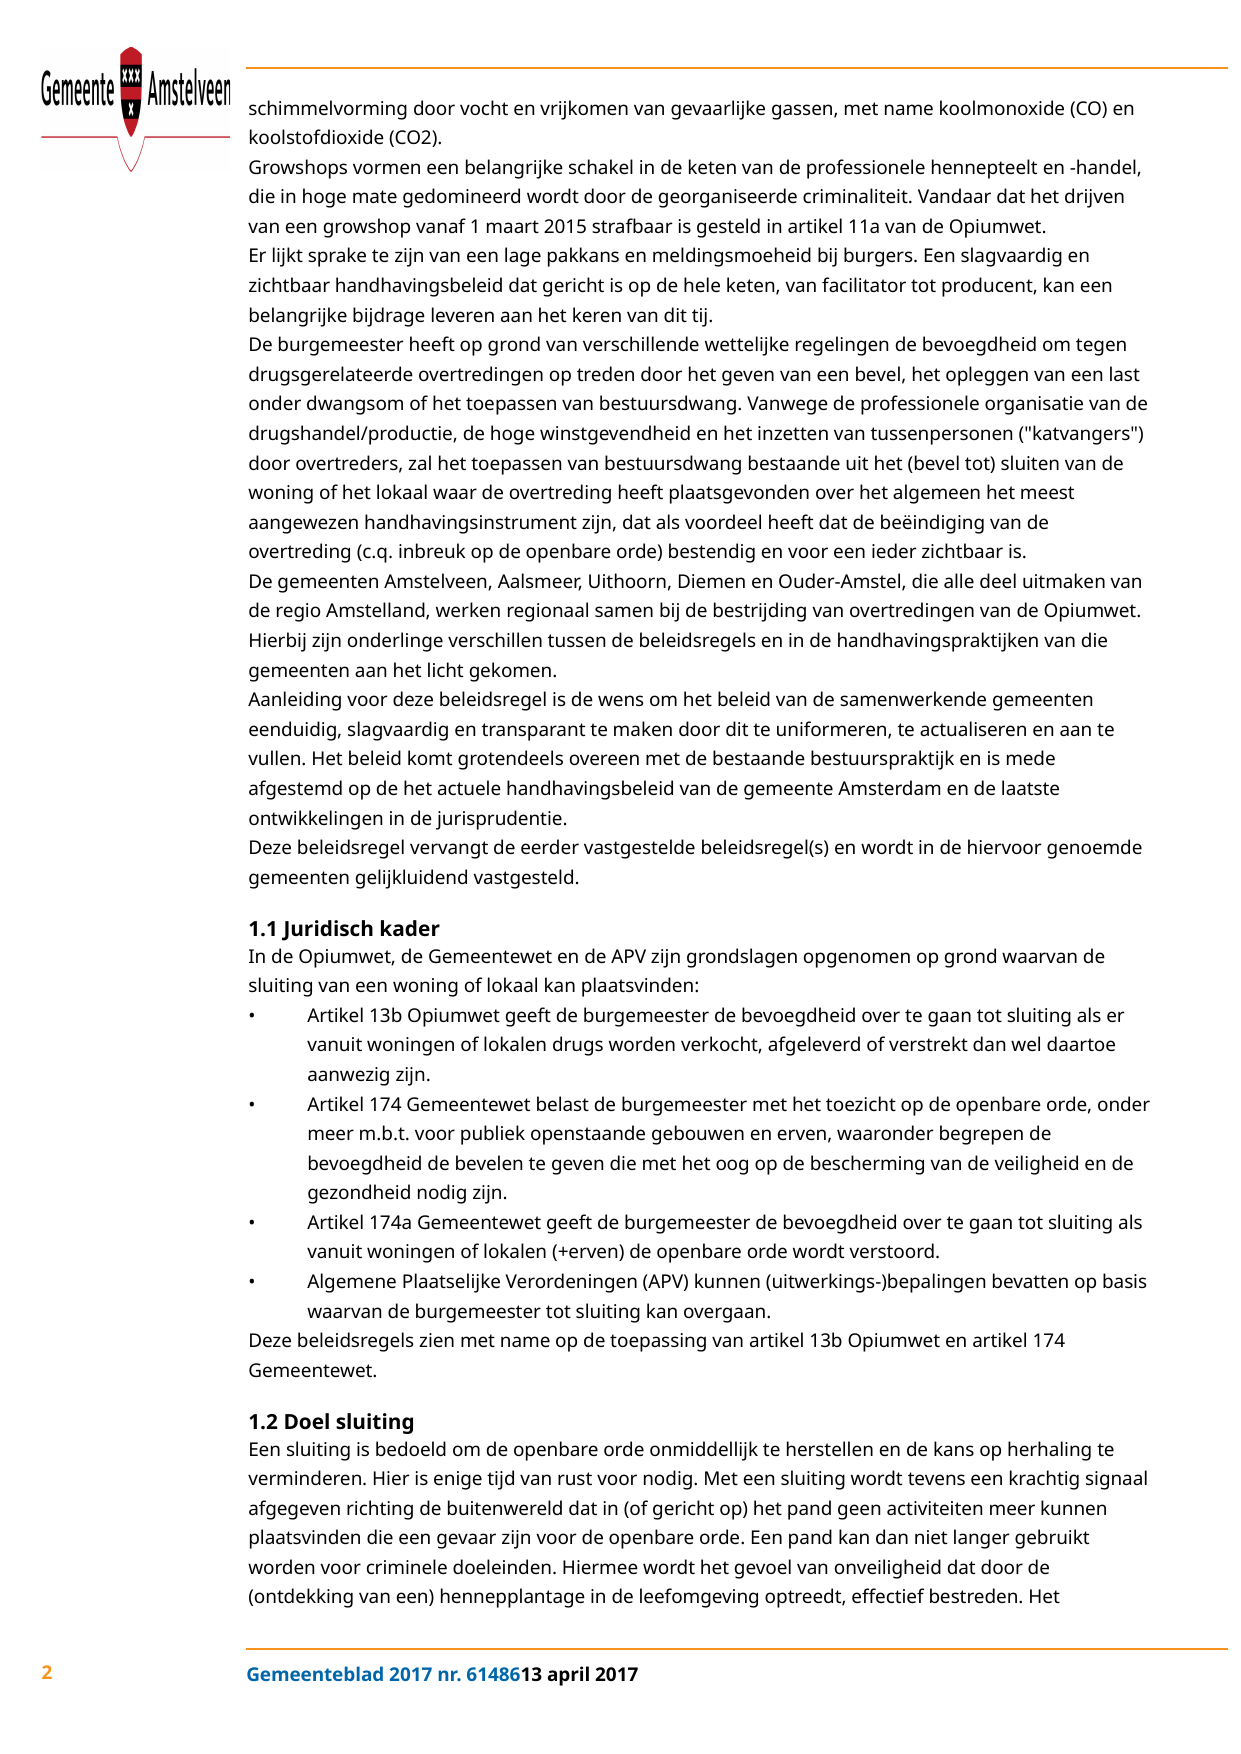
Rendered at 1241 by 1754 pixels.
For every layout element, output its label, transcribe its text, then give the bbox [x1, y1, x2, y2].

text Er lijkt sprake te zijn van een lage pakkans en meldingsmoeheid bij burgers. Een slagvaardig en zichtbaar handhavingsbeleid dat gericht is op de hele keten, van facilitator tot producent, kan een belangrijke bijdrage leveren aan het keren van dit tij. [248, 243, 1152, 328]
text Growshops vormen een belangrijke schakel in de keten van de professionele hennepteelt en -handel, die in hoge mate gedomineerd wordt door de georganiseerde criminaliteit. Vandaar dat het drijven van een growshop vanaf 1 maart 2015 strafbaar is gesteld in artikel 11a van de Opiumwet. [248, 154, 1152, 239]
picture [41, 47, 231, 172]
text Een sluiting is bedoeld om de openbare orde onmiddellijk te herstellen en de kans op herhaling te verminderen. Hier is enige tijd van rust voor nodig. Met een sluiting wordt tevens een krachtig signaal afgegeven richting de buitenwereld dat in (of gericht op) het pand geen activiteiten meer kunnen plaatsvinden die een gevaar zijn voor de openbare orde. Een pand kan dan niet langer gebruikt worden voor criminele doeleinden. Hiermee wordt het gevoel van onveiligheid dat door de (ontdekking van een) hennepplantage in de leefomgeving optreedt, effectief bestreden. Het [248, 1436, 1152, 1609]
text Deze beleidsregels zien met name op de toepassing van artikel 13b Opiumwet en artikel 174 Gemeentewet. [248, 1327, 1152, 1383]
text De gemeenten Amstelveen, Aalsmeer, Uithoorn, Diemen en Ouder-Amstel, die alle deel uitmaken van de regio Amstelland, werken regionaal samen bij de bestrijding van overtredingen van de Opiumwet. Hierbij zijn onderlinge verschillen tussen de beleidsregels en in de handhavingspraktijken van die gemeenten aan het licht gekomen. [248, 568, 1152, 683]
text In de Opiumwet, de Gemeentewet en de APV zijn grondslagen opgenomen op grond waarvan de sluiting van een woning of lokaal kan plaatsvinden: [248, 943, 1152, 998]
list Artikel 174 Gemeentewet belast de burgemeester met het toezicht op de openbare orde, onder meer m.b.t. voor publiek openstaande gebouwen en erven, waaronder begrepen de bevoegdheid de bevelen te geven die met het oog op de bescherming van de veiligheid en de gezondheid nodig zijn. [248, 1091, 1152, 1205]
text De burgemeester heeft op grond van verschillende wettelijke regelingen de bevoegdheid om tegen drugsgerelateerde overtredingen op treden door het geven van een bevel, het opleggen van een last onder dwangsom of het toepassen van bestuursdwang. Vanwege de professionele organisatie van de drugshandel/productie, de hoge winstgevendheid en het inzetten van tussenpersonen ("katvangers") door overtreders, zal het toepassen van bestuursdwang bestaande uit het (bevel tot) sluiten van de woning of het lokaal waar de overtreding heeft plaatsgevonden over het algemeen het meest aangewezen handhavingsinstrument zijn, dat als voordeel heeft dat de beëindiging van de overtreding (c.q. inbreuk op de openbare orde) bestendig en voor een ieder zichtbaar is. [248, 331, 1152, 564]
text Deze beleidsregel vervangt de eerder vastgestelde beleidsregel(s) en wordt in de hiervoor genoemde gemeenten gelijkluidend vastgesteld. [248, 834, 1152, 890]
text 1.2 Doel sluiting [248, 1407, 1152, 1436]
list Artikel 174a Gemeentewet geeft de burgemeester de bevoegdheid over te gaan tot sluiting als vanuit woningen of lokalen (+erven) de openbare orde wordt verstoord. [248, 1209, 1152, 1264]
text Aanleiding voor deze beleidsregel is de wens om het beleid van de samenwerkende gemeenten eenduidig, slagvaardig en transparant te maken door dit te uniformeren, te actualiseren en aan te vullen. Het beleid komt grotendeels overeen met de bestaande bestuurspraktijk en is mede afgestemd op de het actuele handhavingsbeleid van de gemeente Amsterdam en de laatste ontwikkelingen in de jurisprudentie. [248, 686, 1152, 831]
text 1.1 Juridisch kader [248, 914, 1152, 943]
text schimmelvorming door vocht en vrijkomen van gevaarlijke gassen, met name koolmonoxide (CO) en koolstofdioxide (CO2). [248, 95, 1152, 150]
list Artikel 13b Opiumwet geeft de burgemeester de bevoegdheid over te gaan tot sluiting als er vanuit woningen of lokalen drugs worden verkocht, afgeleverd of verstrekt dan wel daartoe aanwezig zijn. [248, 1002, 1152, 1087]
list Algemene Plaatselijke Verordeningen (APV) kunnen (uitwerkings-)bepalingen bevatten op basis waarvan de burgemeester tot sluiting kan overgaan. [248, 1268, 1152, 1323]
